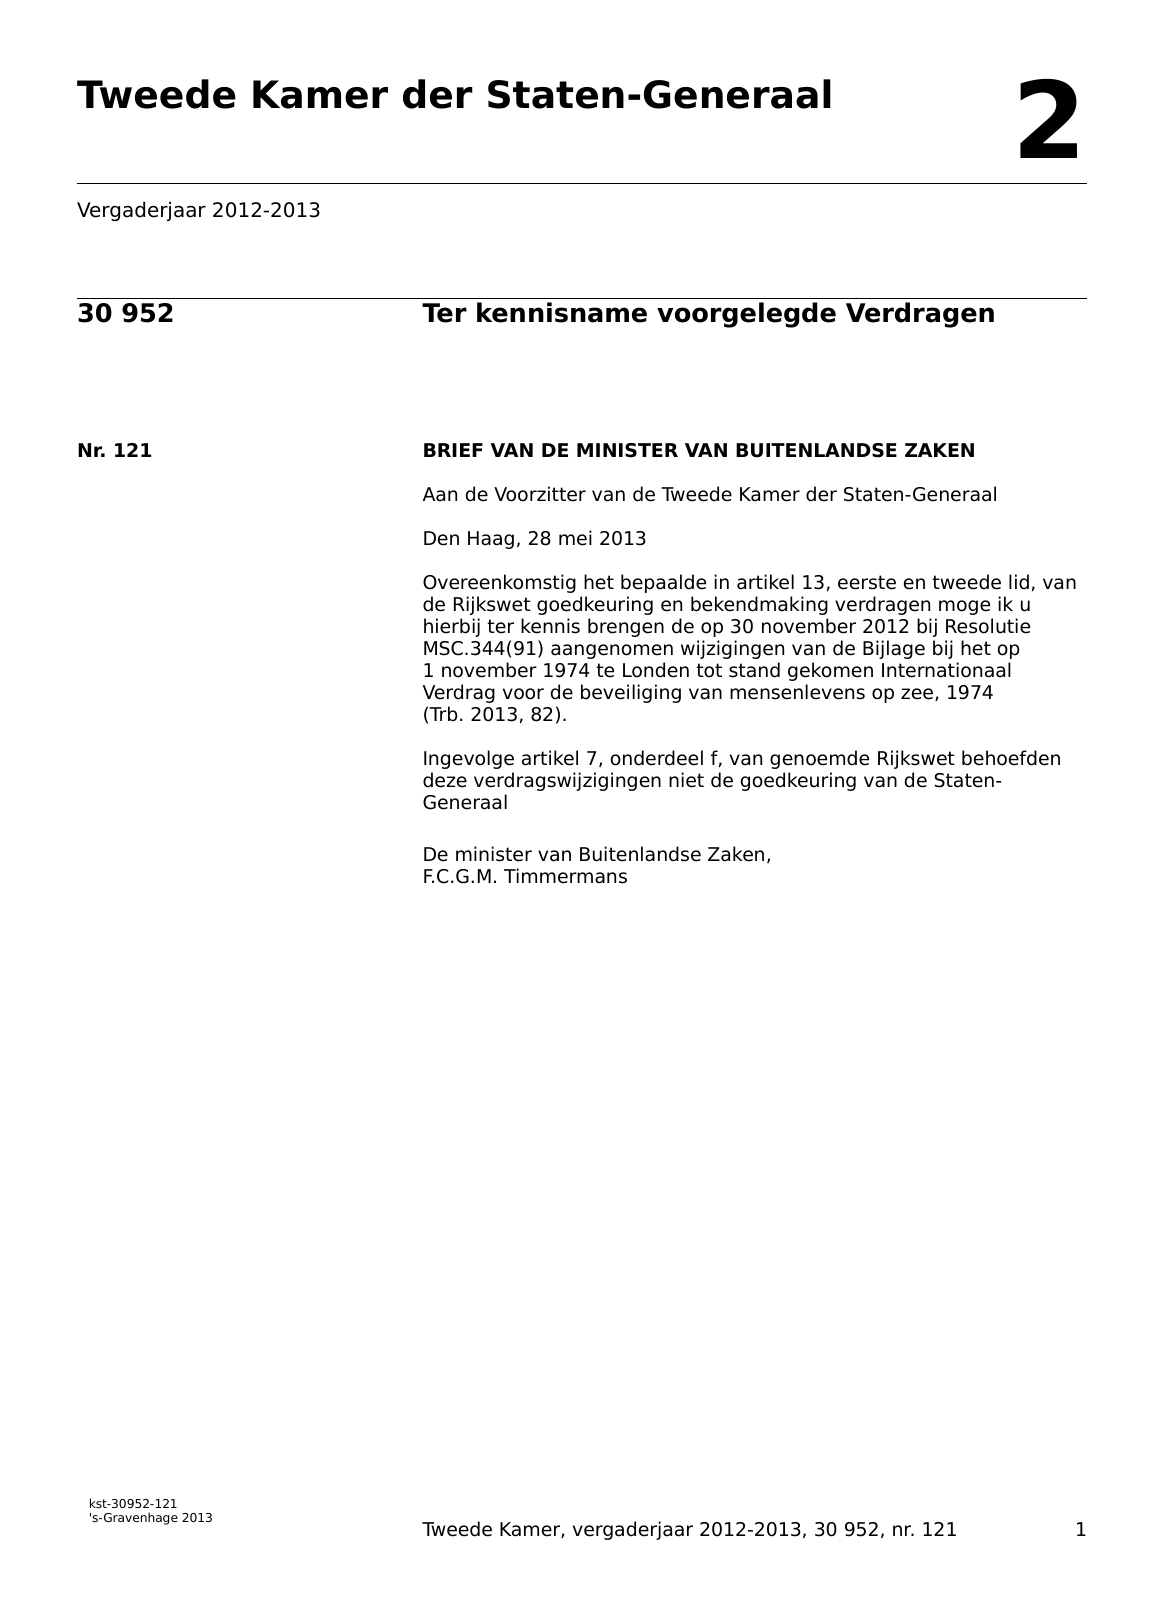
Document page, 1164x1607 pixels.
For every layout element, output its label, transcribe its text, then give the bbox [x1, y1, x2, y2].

text kst-30952-121 [88, 1497, 323, 1511]
table_header 2 [886, 59, 1087, 183]
table_header Tweede Kamer der Staten-Generaal [77, 59, 886, 183]
subtitle Nr. 121 BRIEF VAN DE MINISTER VAN BUITENLANDSE ZAKEN [77, 440, 1087, 462]
text Overeenkomstig het bepaalde in artikel 13, eerste en tweede lid, van de Rijkswet goedkeuring en bekendmaking verdragen moge ik u hierbij ter kennis brengen de op 30 november 2012 bij Resolutie MSC.344(91) aangenomen wijzigingen van de Bijlage bij het op 1 november 1974 te Londen tot stand gekomen Internationaal Verdrag voor de beveiliging van mensenlevens op zee, 1974 (Trb. 2013, 82). [422, 572, 1087, 726]
text 's-Gravenhage 2013 [88, 1511, 323, 1525]
subtitle 30 952 Ter kennisname voorgelegde Verdragen [77, 299, 1087, 329]
text Den Haag, 28 mei 2013 [422, 528, 1087, 550]
table_cell Vergaderjaar 2012-2013 [77, 184, 1087, 298]
text Aan de Voorzitter van de Tweede Kamer der Staten-Generaal [422, 484, 1087, 506]
text De minister van Buitenlandse Zaken, F.C.G.M. Timmermans [422, 844, 1087, 888]
text Ingevolge artikel 7, onderdeel f, van genoemde Rijkswet behoefden deze verdragswijzigingen niet de goedkeuring van de Staten-Generaal [422, 748, 1087, 814]
